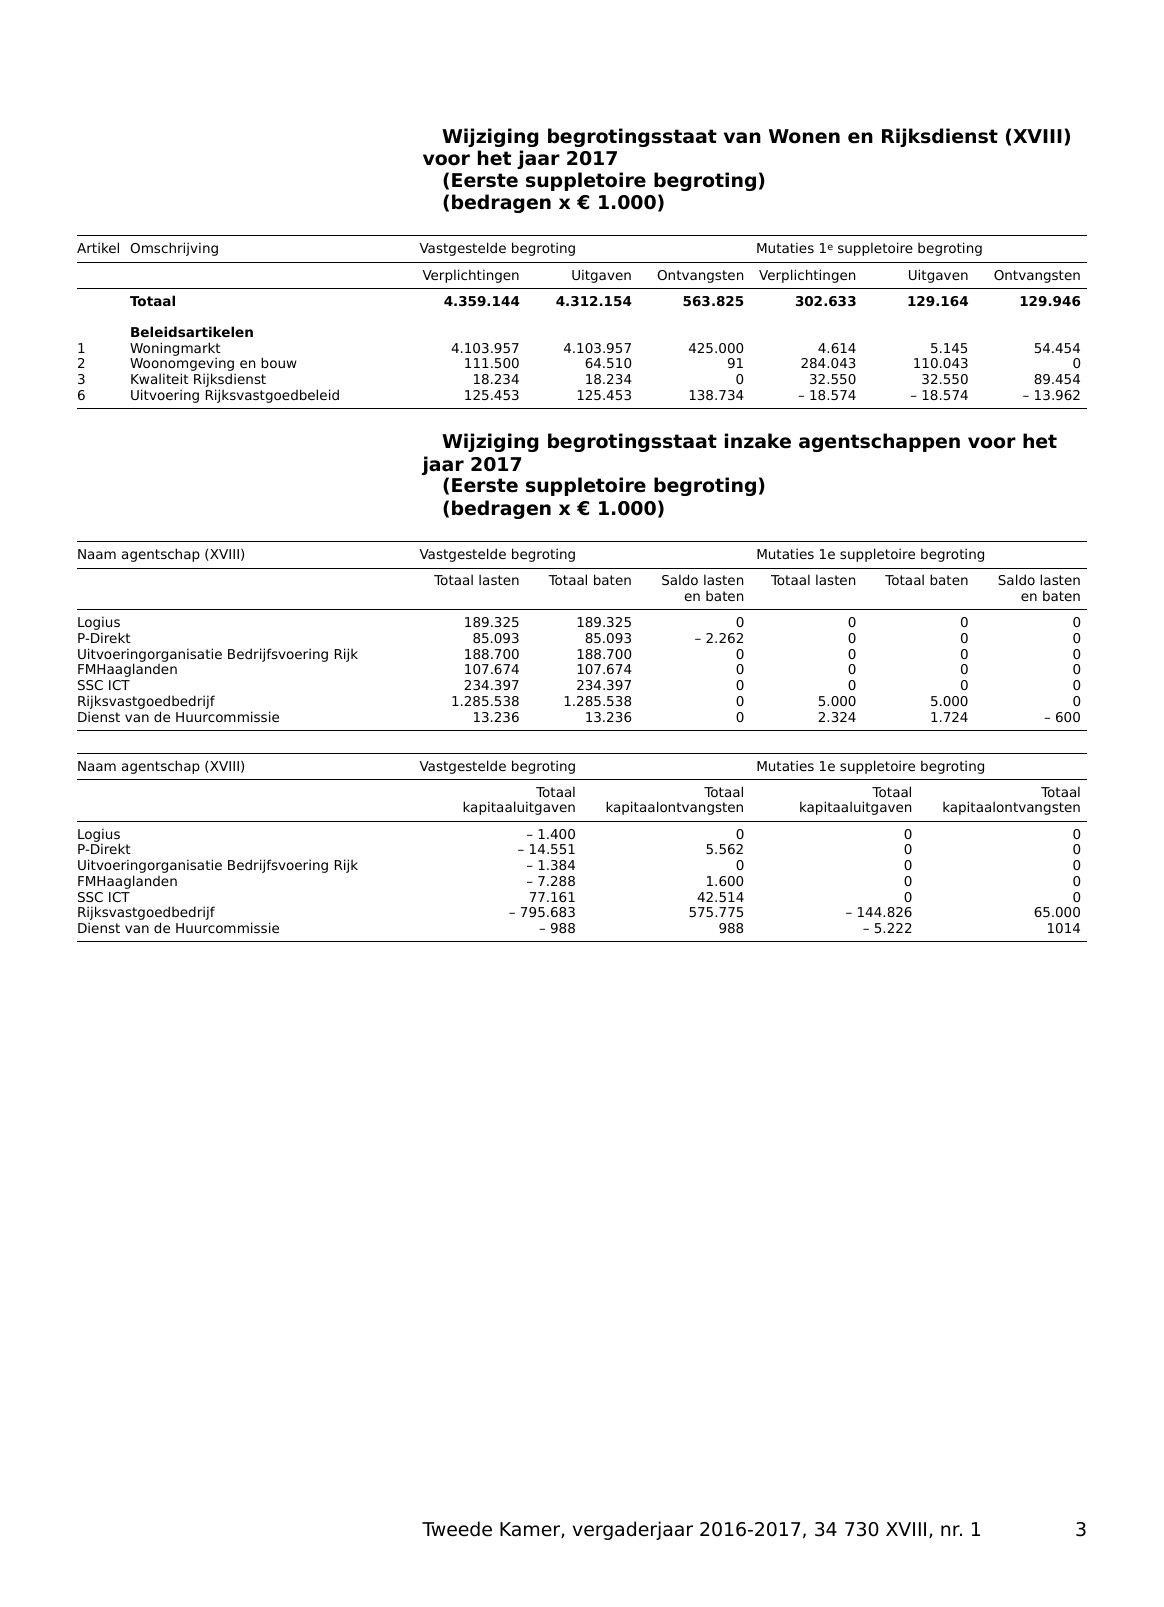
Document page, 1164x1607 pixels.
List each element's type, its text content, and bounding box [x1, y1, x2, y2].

table_cell 125.453 [413, 388, 526, 408]
table_cell 0 [974, 356, 1087, 372]
table_header Mutaties 1e suppletoire begroting [750, 754, 1087, 779]
table_cell Totaal baten [526, 569, 638, 609]
table_cell 0 [750, 678, 862, 694]
table_cell – 2.262 [638, 631, 750, 646]
table_cell [77, 289, 124, 309]
table_cell Beleidsartikelen [124, 325, 413, 341]
table_cell 5.562 [582, 842, 750, 858]
table_cell 85.093 [413, 631, 526, 646]
table_cell 5.000 [750, 694, 862, 709]
table_cell Totaal [124, 289, 413, 309]
table_cell – 18.574 [750, 388, 862, 408]
table_cell 0 [638, 372, 750, 388]
table_cell Uitgaven [862, 263, 974, 288]
table_cell 6 [77, 388, 124, 408]
table_cell Totaal baten [862, 569, 974, 609]
table_cell 1 [77, 341, 124, 356]
table_cell [526, 309, 638, 325]
table_cell – 14.551 [413, 842, 582, 858]
table_cell 0 [638, 709, 750, 730]
table_cell [974, 309, 1087, 325]
table_cell 563.825 [638, 289, 750, 309]
table_cell [124, 263, 413, 288]
table_cell Logius [77, 822, 413, 842]
table_cell – 988 [413, 921, 582, 941]
table_cell P-Direkt [77, 631, 413, 646]
table_cell 1014 [918, 921, 1087, 941]
table_cell 125.453 [526, 388, 638, 408]
table_cell [526, 325, 638, 341]
table_cell 0 [750, 631, 862, 646]
table_cell 0 [862, 631, 974, 646]
table_cell 1.285.538 [526, 694, 638, 709]
table_cell 13.236 [526, 709, 638, 730]
table_cell 0 [974, 631, 1087, 646]
table_cell 0 [974, 610, 1087, 631]
table_cell Verplichtingen [750, 263, 862, 288]
table_cell 188.700 [526, 646, 638, 662]
table_cell – 144.826 [750, 905, 918, 921]
table_cell 0 [750, 858, 918, 874]
table_cell 0 [638, 662, 750, 678]
table_cell 0 [582, 858, 750, 874]
table_cell 0 [918, 842, 1087, 858]
table_cell 0 [918, 874, 1087, 889]
table_cell 189.325 [413, 610, 526, 631]
table_cell Uitvoering Rijksvastgoedbeleid [124, 388, 413, 408]
table_cell Ontvangsten [974, 263, 1087, 288]
table_cell 0 [862, 662, 974, 678]
table_cell 0 [750, 889, 918, 905]
table_cell Woningmarkt [124, 341, 413, 356]
table_cell 5.145 [862, 341, 974, 356]
table_cell 189.325 [526, 610, 638, 631]
table_cell 4.359.144 [413, 289, 526, 309]
table_cell [638, 309, 750, 325]
table_cell 988 [582, 921, 750, 941]
table_cell 3 [77, 372, 124, 388]
table_cell 129.946 [974, 289, 1087, 309]
table_cell 1.285.538 [413, 694, 526, 709]
table_cell 1.600 [582, 874, 750, 889]
table_cell 0 [862, 678, 974, 694]
table_cell – 1.384 [413, 858, 582, 874]
table_cell 107.674 [526, 662, 638, 678]
table_cell 0 [750, 874, 918, 889]
text Wijziging begrotingsstaat van Wonen en Rijksdienst (XVIII) voor het jaar 2017 [422, 126, 1087, 169]
table_cell – 5.222 [750, 921, 918, 941]
table_cell Verplichtingen [413, 263, 526, 288]
table_header Naam agentschap (XVIII) [77, 754, 413, 779]
table_cell 0 [750, 822, 918, 842]
table_cell 0 [918, 889, 1087, 905]
table_cell 0 [582, 822, 750, 842]
table_cell Woonomgeving en bouw [124, 356, 413, 372]
table_cell – 13.962 [974, 388, 1087, 408]
table_cell 54.454 [974, 341, 1087, 356]
table_cell Rijksvastgoedbedrijf [77, 905, 413, 921]
table_cell [413, 325, 526, 341]
table_cell 13.236 [413, 709, 526, 730]
table_cell Totaal kapitaaluitgaven [413, 780, 582, 821]
table_cell Uitgaven [526, 263, 638, 288]
table_cell 0 [638, 694, 750, 709]
table_cell Saldo lasten en baten [638, 569, 750, 609]
table_cell 425.000 [638, 341, 750, 356]
table_cell SSC ICT [77, 889, 413, 905]
table_cell [77, 325, 124, 341]
table_cell – 795.683 [413, 905, 582, 921]
table_header Artikel [77, 236, 124, 262]
table_cell 0 [750, 610, 862, 631]
table_cell – 600 [974, 709, 1087, 730]
table_cell 0 [918, 858, 1087, 874]
table_cell 77.161 [413, 889, 582, 905]
table_cell 284.043 [750, 356, 862, 372]
table_cell [638, 325, 750, 341]
table_cell [124, 309, 413, 325]
table_cell 1.724 [862, 709, 974, 730]
table_cell Dienst van de Huurcommissie [77, 921, 413, 941]
table_cell 234.397 [413, 678, 526, 694]
table_header Omschrijving [124, 236, 413, 262]
table_cell 2 [77, 356, 124, 372]
table_cell 0 [974, 662, 1087, 678]
table_cell – 7.288 [413, 874, 582, 889]
table_cell 0 [750, 646, 862, 662]
table_cell 91 [638, 356, 750, 372]
table_cell SSC ICT [77, 678, 413, 694]
table_cell 0 [862, 610, 974, 631]
table_cell Totaal kapitaalontvangsten [582, 780, 750, 821]
table_cell 4.103.957 [526, 341, 638, 356]
table_cell 64.510 [526, 356, 638, 372]
table_cell 302.633 [750, 289, 862, 309]
table_cell Uitvoeringorganisatie Bedrijfsvoering Rijk [77, 646, 413, 662]
table_cell Dienst van de Huurcommissie [77, 709, 413, 730]
table_cell 85.093 [526, 631, 638, 646]
table_cell 0 [750, 842, 918, 858]
table_cell FMHaaglanden [77, 874, 413, 889]
text (bedragen x € 1.000) [422, 192, 1087, 213]
table_cell 4.103.957 [413, 341, 526, 356]
table_cell [77, 569, 413, 609]
table_cell Logius [77, 610, 413, 631]
text (bedragen x € 1.000) [422, 497, 1087, 519]
table_cell 0 [862, 646, 974, 662]
table_cell Ontvangsten [638, 263, 750, 288]
table_cell 234.397 [526, 678, 638, 694]
table_cell 110.043 [862, 356, 974, 372]
text (Eerste suppletoire begroting) [422, 475, 1087, 497]
text (Eerste suppletoire begroting) [422, 169, 1087, 192]
table_cell Totaal lasten [750, 569, 862, 609]
table_cell [974, 325, 1087, 341]
table_cell 4.614 [750, 341, 862, 356]
table_cell Saldo lasten en baten [974, 569, 1087, 609]
table_cell [750, 325, 862, 341]
table_cell [862, 309, 974, 325]
table_cell [77, 780, 413, 821]
table_cell – 18.574 [862, 388, 974, 408]
table_cell 0 [974, 694, 1087, 709]
table_cell 107.674 [413, 662, 526, 678]
table_cell 32.550 [862, 372, 974, 388]
table_header Naam agentschap (XVIII) [77, 542, 413, 567]
table_cell Uitvoeringorganisatie Bedrijfsvoering Rijk [77, 858, 413, 874]
table_cell 0 [750, 662, 862, 678]
table_cell 2.324 [750, 709, 862, 730]
table_cell 0 [638, 678, 750, 694]
table_cell [77, 309, 124, 325]
table_header Vastgestelde begroting [413, 754, 750, 779]
table_header Mutaties 1e suppletoire begroting [750, 542, 1087, 567]
table_cell 0 [638, 646, 750, 662]
table_cell Totaal kapitaaluitgaven [750, 780, 918, 821]
table_cell 18.234 [526, 372, 638, 388]
table_cell [750, 309, 862, 325]
table_cell 138.734 [638, 388, 750, 408]
table_header Vastgestelde begroting [413, 542, 750, 567]
table_cell 188.700 [413, 646, 526, 662]
table_cell [413, 309, 526, 325]
table_cell FMHaaglanden [77, 662, 413, 678]
table_cell 4.312.154 [526, 289, 638, 309]
table_header Vastgestelde begroting [413, 236, 750, 262]
table_cell 0 [974, 646, 1087, 662]
table_cell 32.550 [750, 372, 862, 388]
table_cell P-Direkt [77, 842, 413, 858]
table_cell 42.514 [582, 889, 750, 905]
table_cell Totaal lasten [413, 569, 526, 609]
table_cell 0 [918, 822, 1087, 842]
table_header Mutaties 1e suppletoire begroting [750, 236, 1087, 262]
table_cell – 1.400 [413, 822, 582, 842]
table_cell 129.164 [862, 289, 974, 309]
table_cell Rijksvastgoedbedrijf [77, 694, 413, 709]
text Wijziging begrotingsstaat inzake agentschappen voor het jaar 2017 [422, 431, 1087, 475]
table_cell 575.775 [582, 905, 750, 921]
table_cell 89.454 [974, 372, 1087, 388]
table_cell 0 [974, 678, 1087, 694]
table_cell [77, 263, 124, 288]
table_cell Kwaliteit Rijksdienst [124, 372, 413, 388]
table_cell Totaal kapitaalontvangsten [918, 780, 1087, 821]
table_cell 18.234 [413, 372, 526, 388]
table_cell 5.000 [862, 694, 974, 709]
table_cell 0 [638, 610, 750, 631]
table_cell [862, 325, 974, 341]
table_cell 65.000 [918, 905, 1087, 921]
table_cell 111.500 [413, 356, 526, 372]
